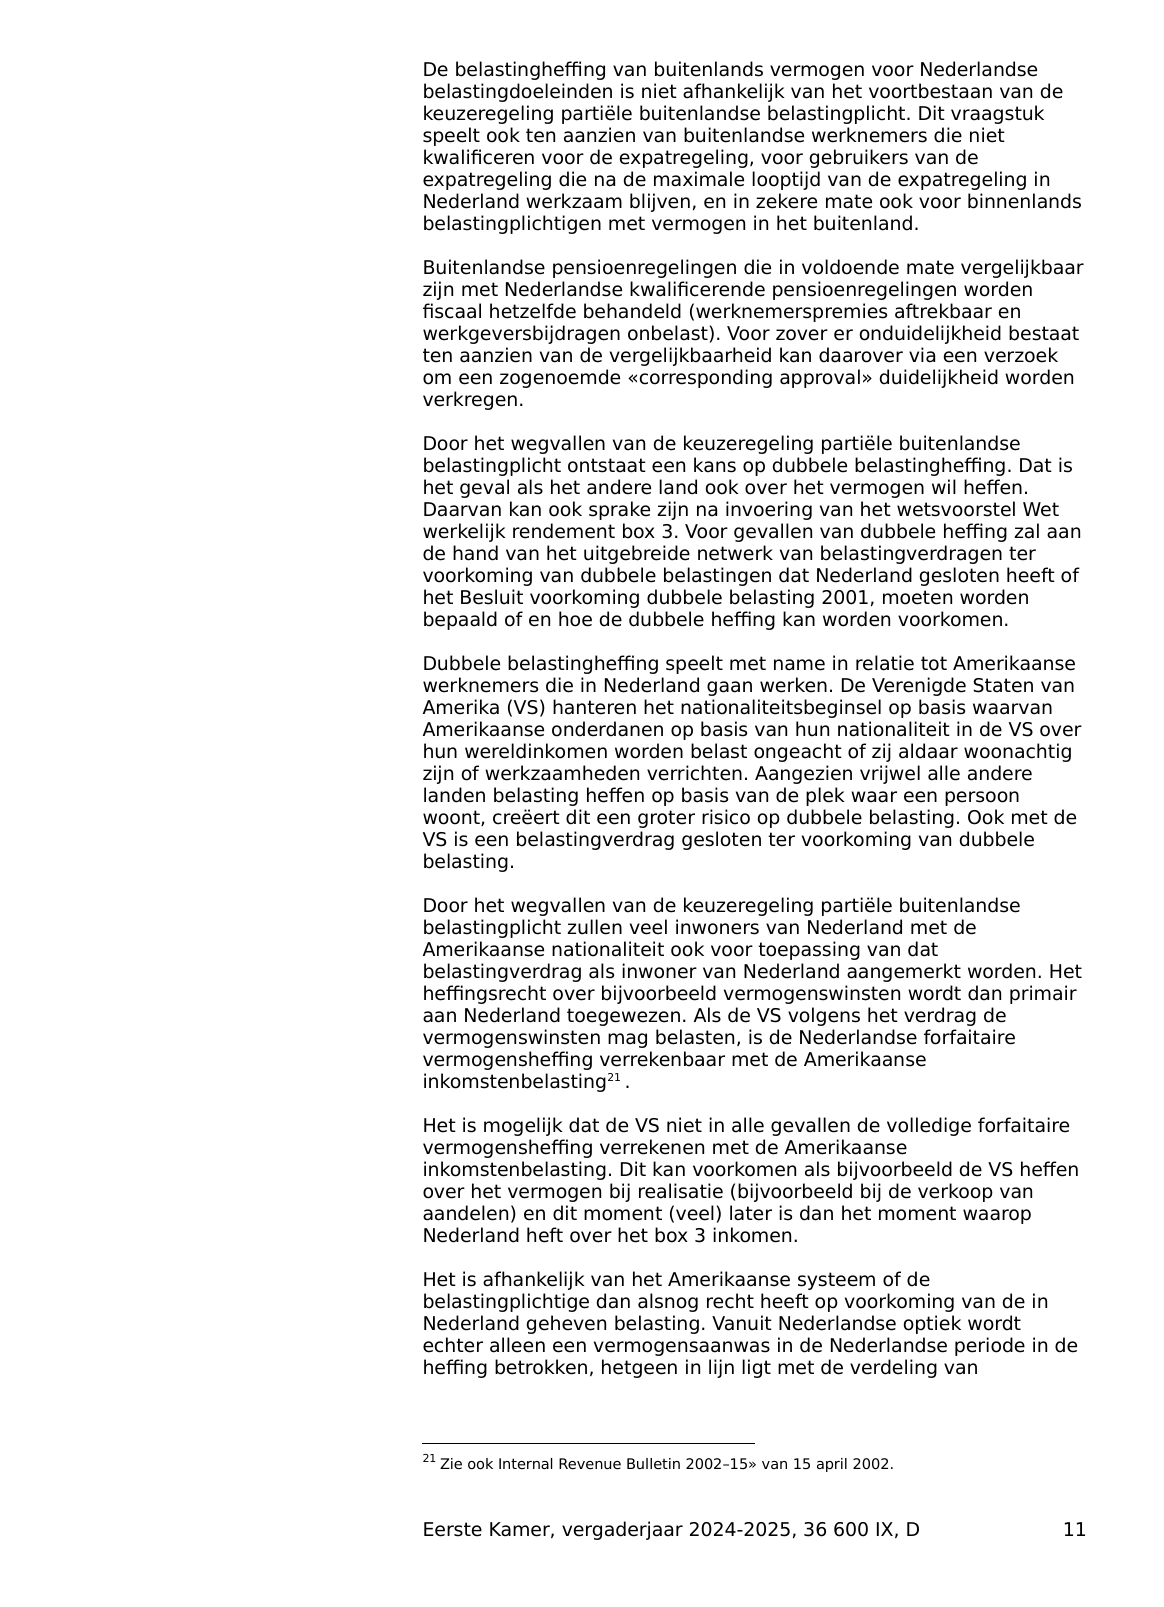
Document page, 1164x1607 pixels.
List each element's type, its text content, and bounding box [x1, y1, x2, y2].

text De belastingheffing van buitenlands vermogen voor Nederlandse belastingdoeleinden is niet afhankelijk van het voortbestaan van de keuzeregeling partiële buitenlandse belastingplicht. Dit vraagstuk speelt ook ten aanzien van buitenlandse werknemers die niet kwalificeren voor de expatregeling, voor gebruikers van de expatregeling die na de maximale looptijd van de expatregeling in Nederland werkzaam blijven, en in zekere mate ook voor binnenlands belastingplichtigen met vermogen in het buitenland. [422, 59, 1087, 235]
text Het is mogelijk dat de VS niet in alle gevallen de volledige forfaitaire vermogensheffing verrekenen met de Amerikaanse inkomstenbelasting. Dit kan voorkomen als bijvoorbeeld de VS heffen over het vermogen bij realisatie (bijvoorbeeld bij de verkoop van aandelen) en dit moment (veel) later is dan het moment waarop Nederland heft over het box 3 inkomen. [422, 1115, 1087, 1247]
text Het is afhankelijk van het Amerikaanse systeem of de belastingplichtige dan alsnog recht heeft op voorkoming van de in Nederland geheven belasting. Vanuit Nederlandse optiek wordt echter alleen een vermogensaanwas in de Nederlandse periode in de heffing betrokken, hetgeen in lijn ligt met de verdeling van [422, 1269, 1087, 1379]
text Door het wegvallen van de keuzeregeling partiële buitenlandse belastingplicht zullen veel inwoners van Nederland met de Amerikaanse nationaliteit ook voor toepassing van dat belastingverdrag als inwoner van Nederland aangemerkt worden. Het heffingsrecht over bijvoorbeeld vermogenswinsten wordt dan primair aan Nederland toegewezen. Als de VS volgens het verdrag de vermogenswinsten mag belasten, is de Nederlandse forfaitaire vermogensheffing verrekenbaar met de Amerikaanse inkomstenbelasting. [422, 895, 1087, 1093]
text Buitenlandse pensioenregelingen die in voldoende mate vergelijkbaar zijn met Nederlandse kwalificerende pensioenregelingen worden fiscaal hetzelfde behandeld (werknemerspremies aftrekbaar en werkgeversbijdragen onbelast). Voor zover er onduidelijkheid bestaat ten aanzien van de vergelijkbaarheid kan daarover via een verzoek om een zogenoemde «corresponding approval» duidelijkheid worden verkregen. [422, 257, 1087, 411]
text Dubbele belastingheffing speelt met name in relatie tot Amerikaanse werknemers die in Nederland gaan werken. De Verenigde Staten van Amerika (VS) hanteren het nationaliteitsbeginsel op basis waarvan Amerikaanse onderdanen op basis van hun nationaliteit in de VS over hun wereldinkomen worden belast ongeacht of zij aldaar woonachtig zijn of werkzaamheden verrichten. Aangezien vrijwel alle andere landen belasting heffen op basis van de plek waar een persoon woont, creëert dit een groter risico op dubbele belasting. Ook met de VS is een belastingverdrag gesloten ter voorkoming van dubbele belasting. [422, 653, 1087, 873]
text Door het wegvallen van de keuzeregeling partiële buitenlandse belastingplicht ontstaat een kans op dubbele belastingheffing. Dat is het geval als het andere land ook over het vermogen wil heffen. Daarvan kan ook sprake zijn na invoering van het wetsvoorstel Wet werkelijk rendement box 3. Voor gevallen van dubbele heffing zal aan de hand van het uitgebreide netwerk van belastingverdragen ter voorkoming van dubbele belastingen dat Nederland gesloten heeft of het Besluit voorkoming dubbele belasting 2001, moeten worden bepaald of en hoe de dubbele heffing kan worden voorkomen. [422, 433, 1087, 631]
text Zie ook Internal Revenue Bulletin 2002–15» van 15 april 2002. [422, 1452, 1087, 1474]
